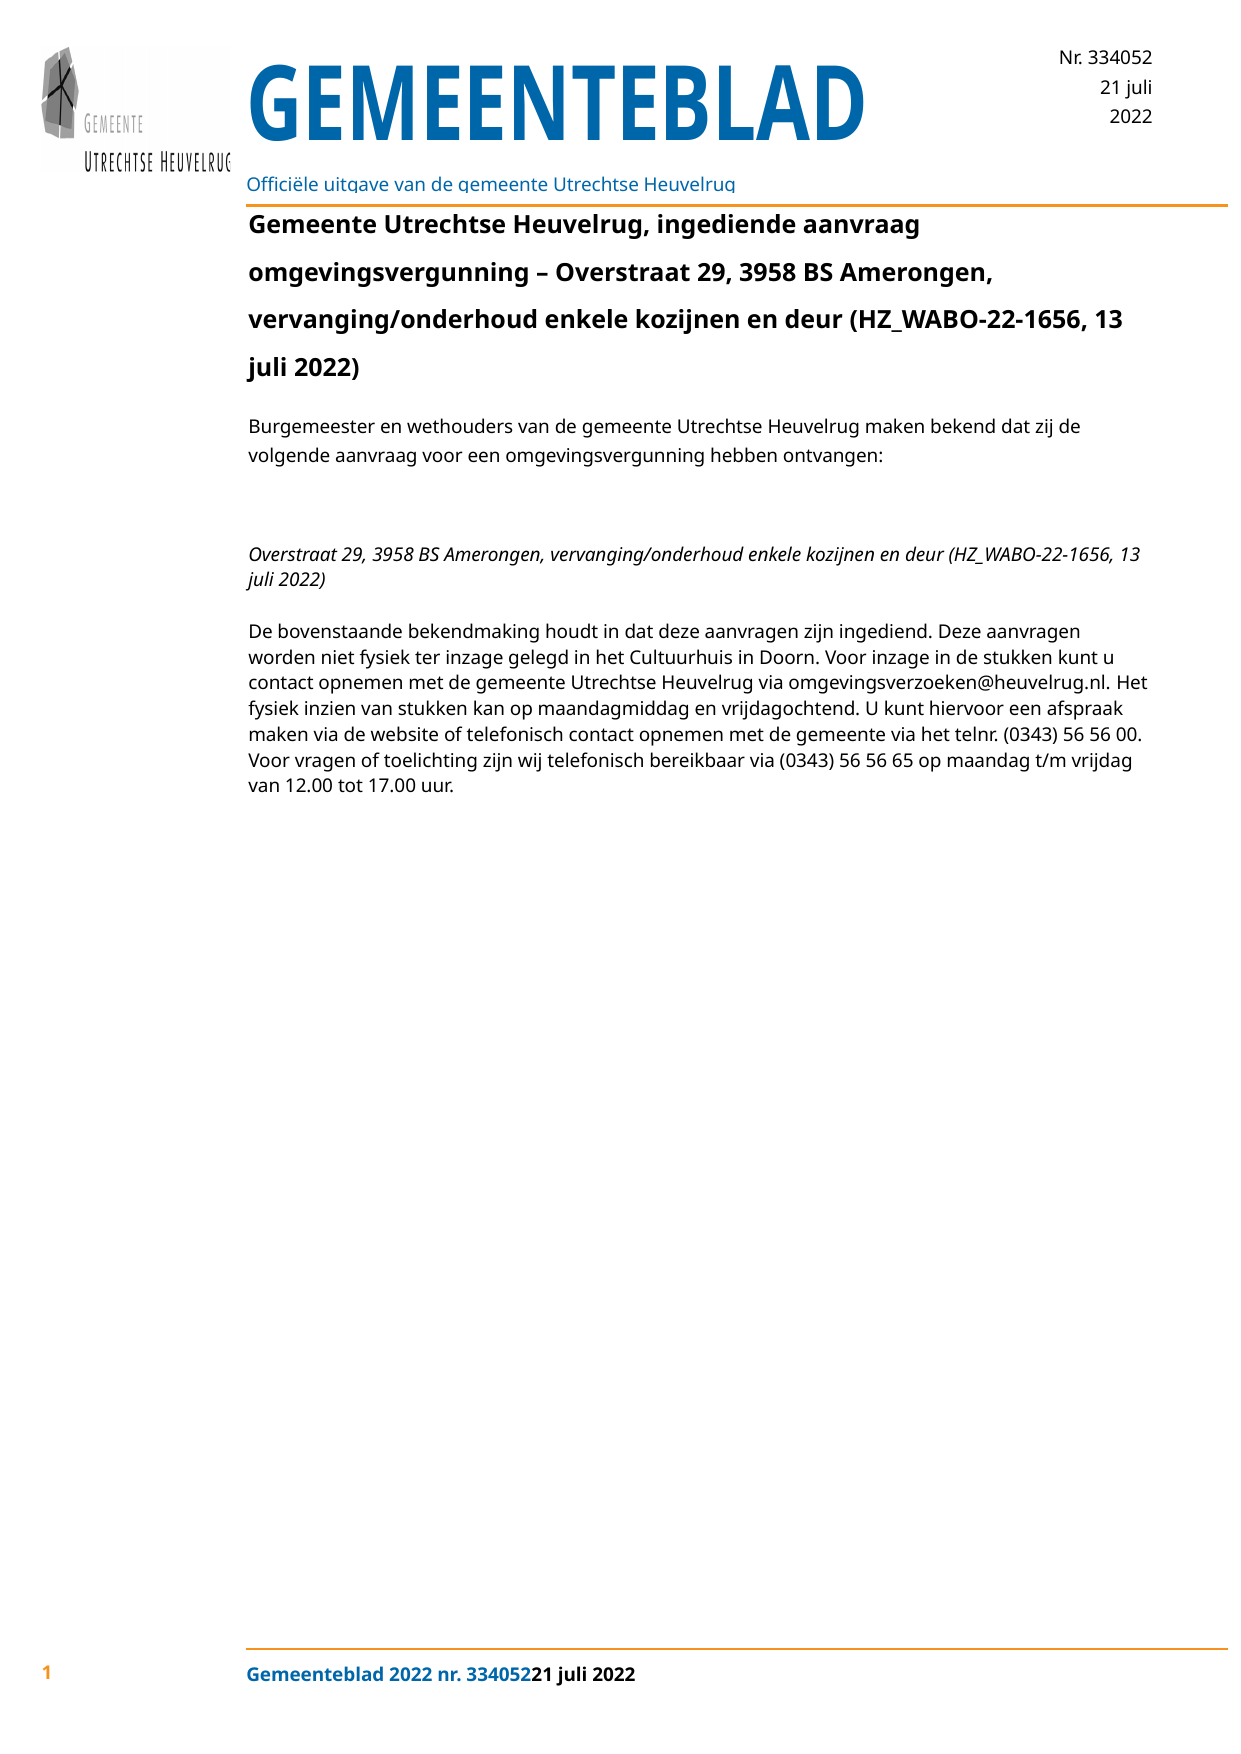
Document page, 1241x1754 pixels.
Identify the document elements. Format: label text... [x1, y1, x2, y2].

text De bovenstaande bekendmaking houdt in dat deze aanvragen zijn ingediend. Deze aanvragen worden niet fysiek ter inzage gelegd in het Cultuurhuis in Doorn. Voor inzage in de stukken kunt u contact opnemen met de gemeente Utrechtse Heuvelrug via omgevingsverzoeken@heuvelrug.nl. Het fysiek inzien van stukken kan op maandagmiddag en vrijdagochtend. U kunt hiervoor een afspraak maken via de website of telefonisch contact opnemen met de gemeente via het telnr. (0343) 56 56 00. Voor vragen of toelichting zijn wij telefonisch bereikbaar via (0343) 56 56 65 op maandag t/m vrijdag van 12.00 tot 17.00 uur. [248, 618, 1152, 798]
text Overstraat 29, 3958 BS Amerongen, vervanging/onderhoud enkele kozijnen en deur (HZ_WABO-22-1656, 13 juli 2022) [248, 541, 1152, 592]
text Burgemeester en wethouders van de gemeente Utrechtse Heuvelrug maken bekend dat zij de volgende aanvraag voor een omgevingsvergunning hebben ontvangen: [248, 413, 1152, 468]
picture [41, 47, 231, 172]
text Gemeente Utrechtse Heuvelrug, ingediende aanvraag omgevingsvergunning – Overstraat 29, 3958 BS Amerongen, vervanging/onderhoud enkele kozijnen en deur (HZ_WABO-22-1656, 13 juli 2022) [248, 207, 1152, 384]
